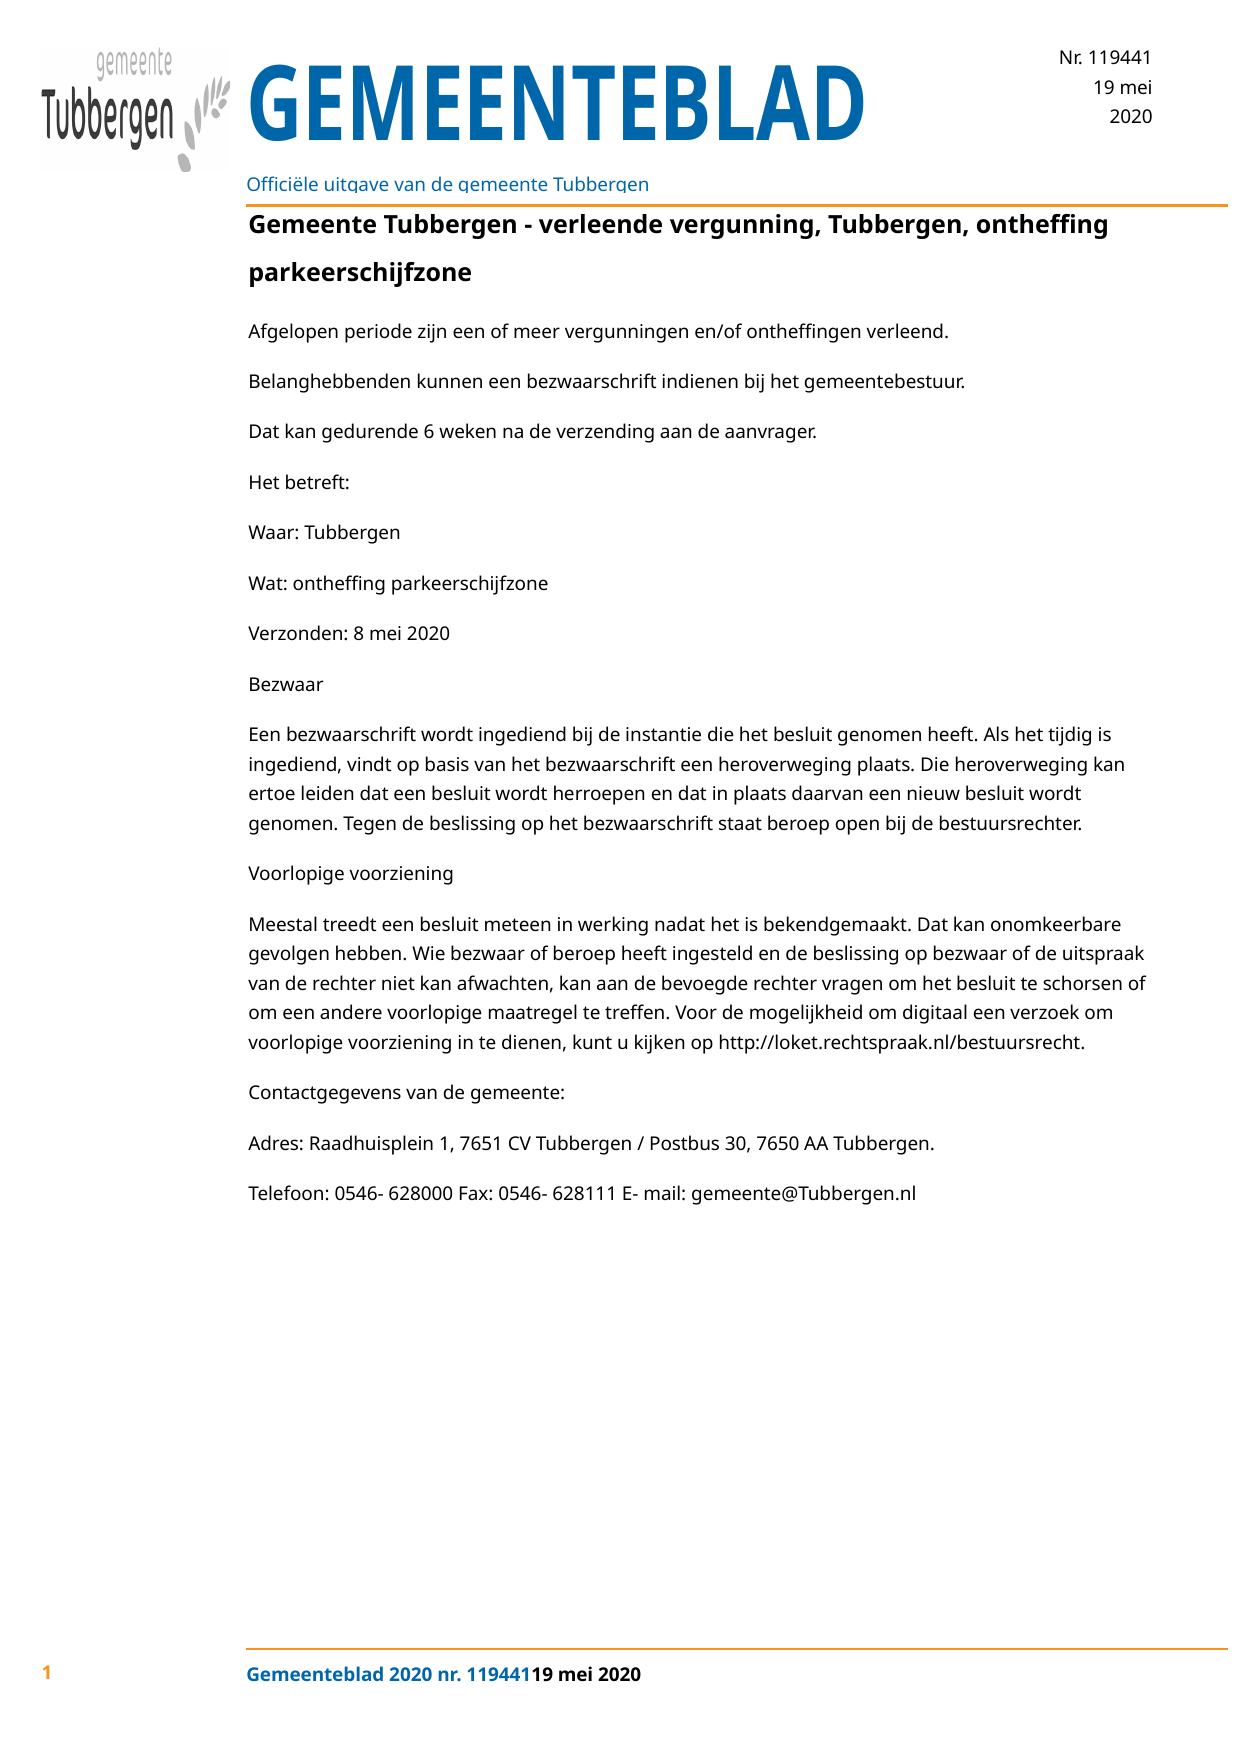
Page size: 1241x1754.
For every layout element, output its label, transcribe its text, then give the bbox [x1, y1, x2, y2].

text Adres: Raadhuisplein 1, 7651 CV Tubbergen / Postbus 30, 7650 AA Tubbergen. [248, 1130, 1152, 1156]
text Meestal treedt een besluit meteen in werking nadat het is bekendgemaakt. Dat kan onomkeerbare gevolgen hebben. Wie bezwaar of beroep heeft ingesteld en de beslissing op bezwaar of de uitspraak van de rechter niet kan afwachten, kan aan de bevoegde rechter vragen om het besluit te schorsen of om een andere voorlopige maatregel te treffen. Voor de mogelijkheid om digitaal een verzoek om voorlopige voorziening in te dienen, kunt u kijken op http://loket.rechtspraak.nl/bestuursrecht. [248, 911, 1152, 1055]
text Een bezwaarschrift wordt ingediend bij de instantie die het besluit genomen heeft. Als het tijdig is ingediend, vindt op basis van het bezwaarschrift een heroverweging plaats. Die heroverweging kan ertoe leiden dat een besluit wordt herroepen en dat in plaats daarvan een nieuw besluit wordt genomen. Tegen de beslissing op het bezwaarschrift staat beroep open bij de bestuursrechter. [248, 721, 1152, 836]
text Waar: Tubbergen [248, 519, 1152, 545]
text Dat kan gedurende 6 weken na de verzending aan de aanvrager. [248, 419, 1152, 444]
text Gemeente Tubbergen - verleende vergunning, Tubbergen, ontheffing parkeerschijfzone [248, 207, 1152, 288]
text Contactgegevens van de gemeente: [248, 1079, 1152, 1105]
picture [41, 47, 231, 172]
text Voorlopige voorziening [248, 860, 1152, 886]
text Het betreft: [248, 469, 1152, 495]
text Afgelopen periode zijn een of meer vergunningen en/of ontheffingen verleend. [248, 318, 1152, 344]
text Verzonden: 8 mei 2020 [248, 620, 1152, 646]
text Belanghebbenden kunnen een bezwaarschrift indienen bij het gemeentebestuur. [248, 368, 1152, 394]
text Wat: ontheffing parkeerschijfzone [248, 570, 1152, 596]
text Telefoon: 0546- 628000 Fax: 0546- 628111 E- mail: gemeente@Tubbergen.nl [248, 1180, 1152, 1206]
text Bezwaar [248, 671, 1152, 697]
